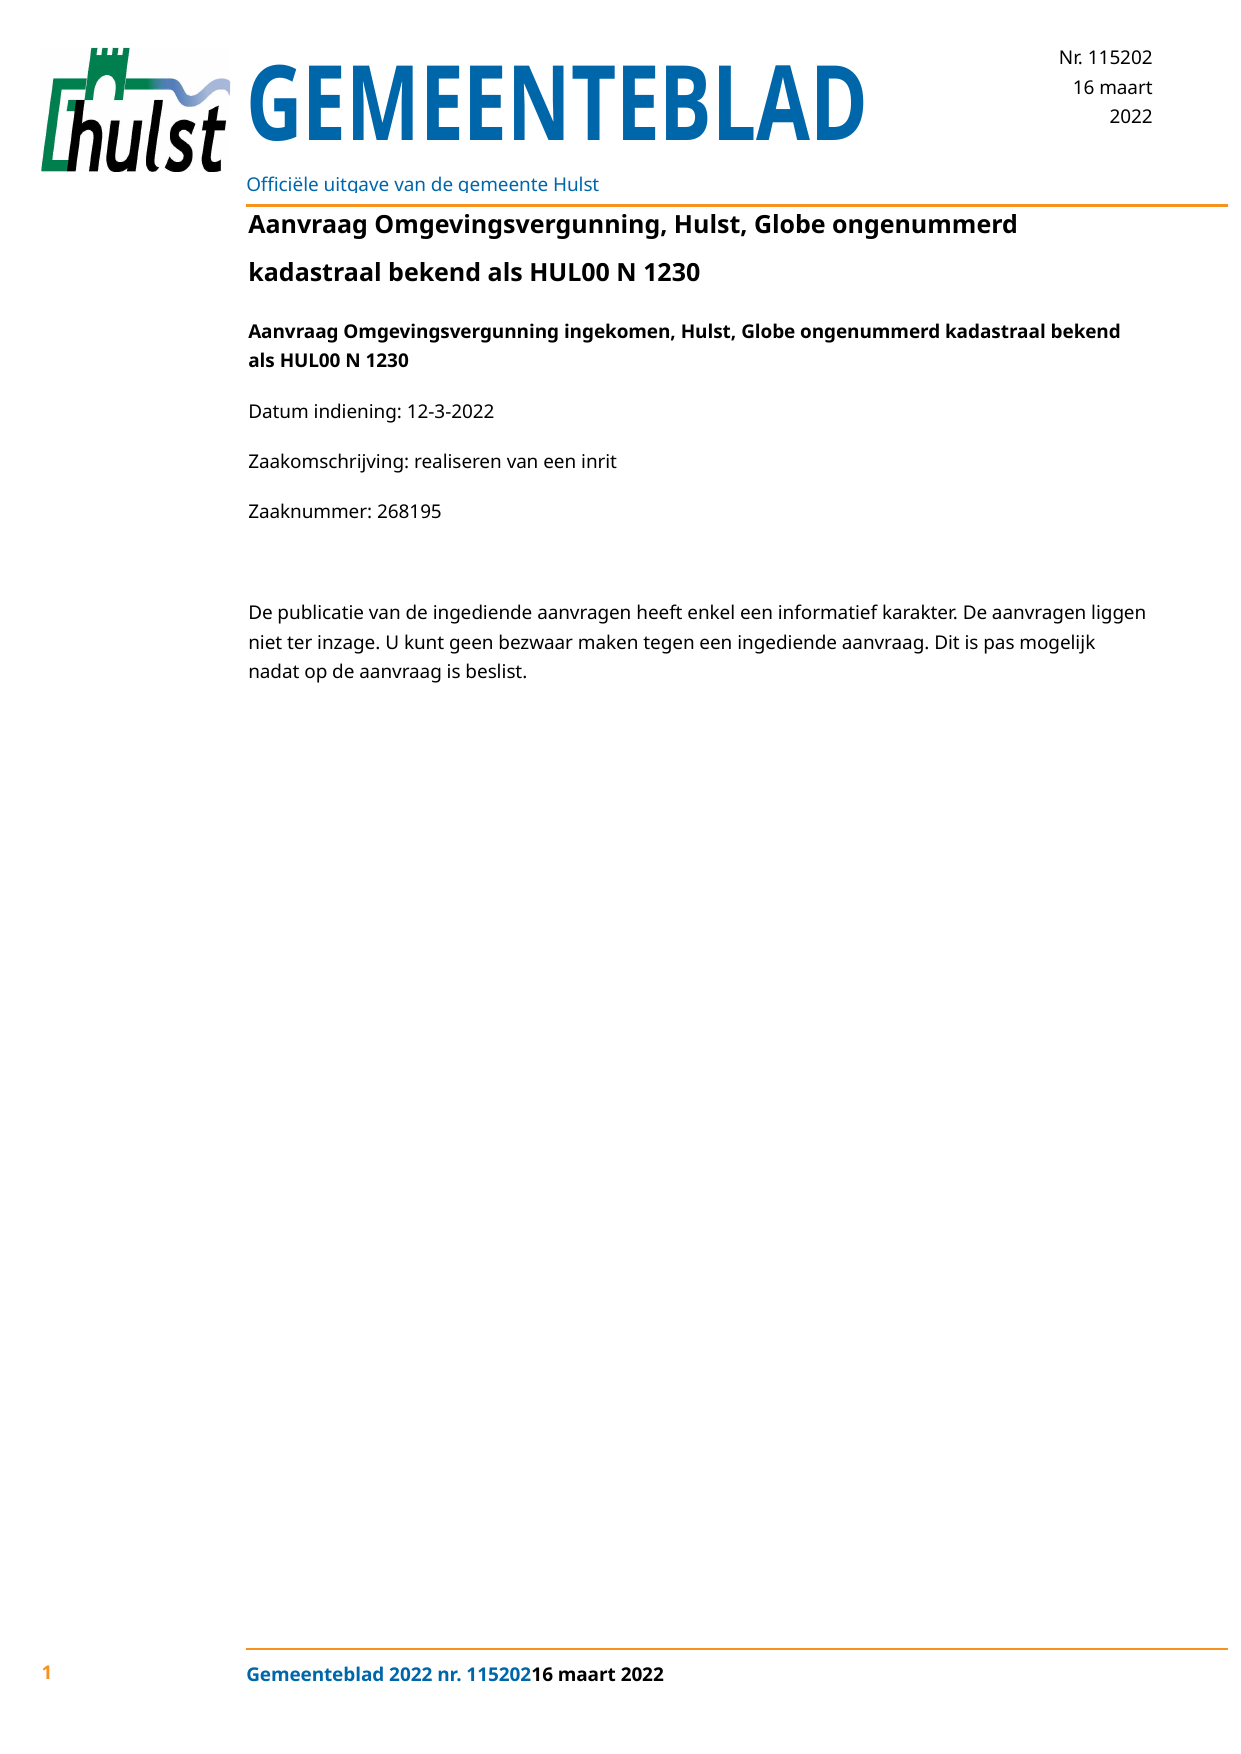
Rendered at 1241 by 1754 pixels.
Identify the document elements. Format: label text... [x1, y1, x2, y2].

text Datum indiening: 12-3-2022 [248, 398, 1152, 424]
text De publicatie van de ingediende aanvragen heeft enkel een informatief karakter. De aanvragen liggen niet ter inzage. U kunt geen bezwaar maken tegen een ingediende aanvraag. Dit is pas mogelijk nadat op de aanvraag is beslist. [248, 599, 1152, 684]
text Aanvraag Omgevingsvergunning ingekomen, Hulst, Globe ongenummerd kadastraal bekend als HUL00 N 1230 [248, 318, 1152, 373]
text Zaaknummer: 268195 [248, 499, 1152, 524]
text Aanvraag Omgevingsvergunning, Hulst, Globe ongenummerd kadastraal bekend als HUL00 N 1230 [248, 207, 1152, 288]
text Zaakomschrijving: realiseren van een inrit [248, 448, 1152, 474]
picture [41, 47, 231, 172]
